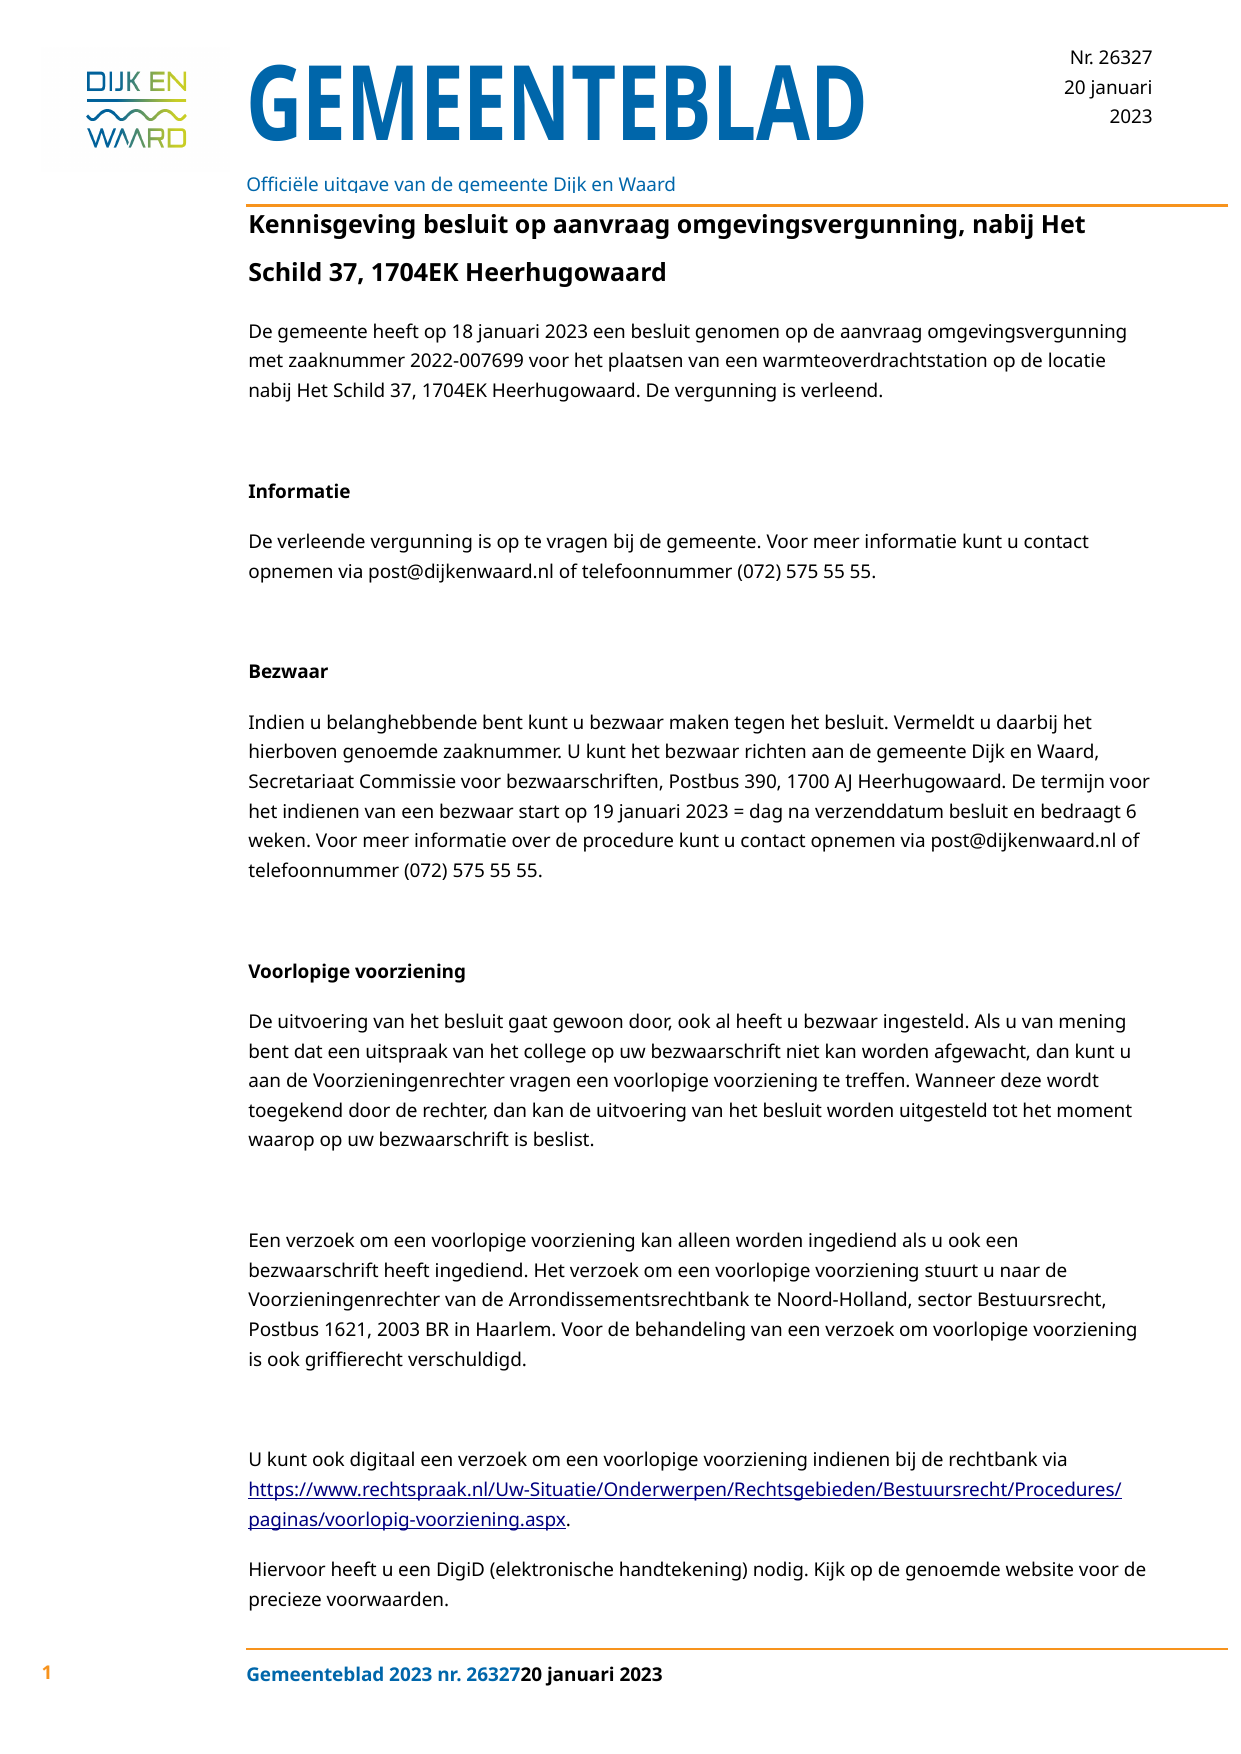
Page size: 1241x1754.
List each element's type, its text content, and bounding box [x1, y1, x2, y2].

text De verleende vergunning is op te vragen bij de gemeente. Voor meer informatie kunt u contact opnemen via post@dijkenwaard.nl of telefoonnummer (072) 575 55 55. [248, 528, 1152, 584]
text De uitvoering van het besluit gaat gewoon door, ook al heeft u bezwaar ingesteld. Als u van mening bent dat een uitspraak van het college op uw bezwaarschrift niet kan worden afgewacht, dan kunt u aan de Voorzieningenrechter vragen een voorlopige voorziening te treffen. Wanneer deze wordt toegekend door de rechter, dan kan de uitvoering van het besluit worden uitgesteld tot het moment waarop op uw bezwaarschrift is beslist. [248, 1008, 1152, 1152]
text Een verzoek om een voorlopige voorziening kan alleen worden ingediend als u ook een bezwaarschrift heeft ingediend. Het verzoek om een voorlopige voorziening stuurt u naar de Voorzieningenrechter van de Arrondissementsrechtbank te Noord-Holland, sector Bestuursrecht, Postbus 1621, 2003 BR in Haarlem. Voor de behandeling van een verzoek om voorlopige voorziening is ook griffierecht verschuldigd. [248, 1227, 1152, 1372]
picture [41, 47, 231, 172]
text U kunt ook digitaal een verzoek om een voorlopige voorziening indienen bij de rechtbank via https://www.rechtspraak.nl/Uw-Situatie/Onderwerpen/Rechtsgebieden/Bestuursrecht/Procedures/paginas/voorlopig-voorziening.aspx. [248, 1447, 1152, 1532]
text Indien u belanghebbende bent kunt u bezwaar maken tegen het besluit. Vermeldt u daarbij het hierboven genoemde zaaknummer. U kunt het bezwaar richten aan de gemeente Dijk en Waard, Secretariaat Commissie voor bezwaarschriften, Postbus 390, 1700 AJ Heerhugowaard. De termijn voor het indienen van een bezwaar start op 19 januari 2023 = dag na verzenddatum besluit en bedraagt 6 weken. Voor meer informatie over de procedure kunt u contact opnemen via post@dijkenwaard.nl of telefoonnummer (072) 575 55 55. [248, 709, 1152, 883]
text Voorlopige voorziening [248, 958, 1152, 984]
text Informatie [248, 478, 1152, 504]
text Kennisgeving besluit op aanvraag omgevingsvergunning, nabij Het Schild 37, 1704EK Heerhugowaard [248, 207, 1152, 288]
text Hiervoor heeft u een DigiD (elektronische handtekening) nodig. Kijk op de genoemde website voor de precieze voorwaarden. [248, 1556, 1152, 1612]
text De gemeente heeft op 18 januari 2023 een besluit genomen op de aanvraag omgevingsvergunning met zaaknummer 2022-007699 voor het plaatsen van een warmteoverdrachtstation op de locatie nabij Het Schild 37, 1704EK Heerhugowaard. De vergunning is verleend. [248, 318, 1152, 403]
text Bezwaar [248, 659, 1152, 684]
